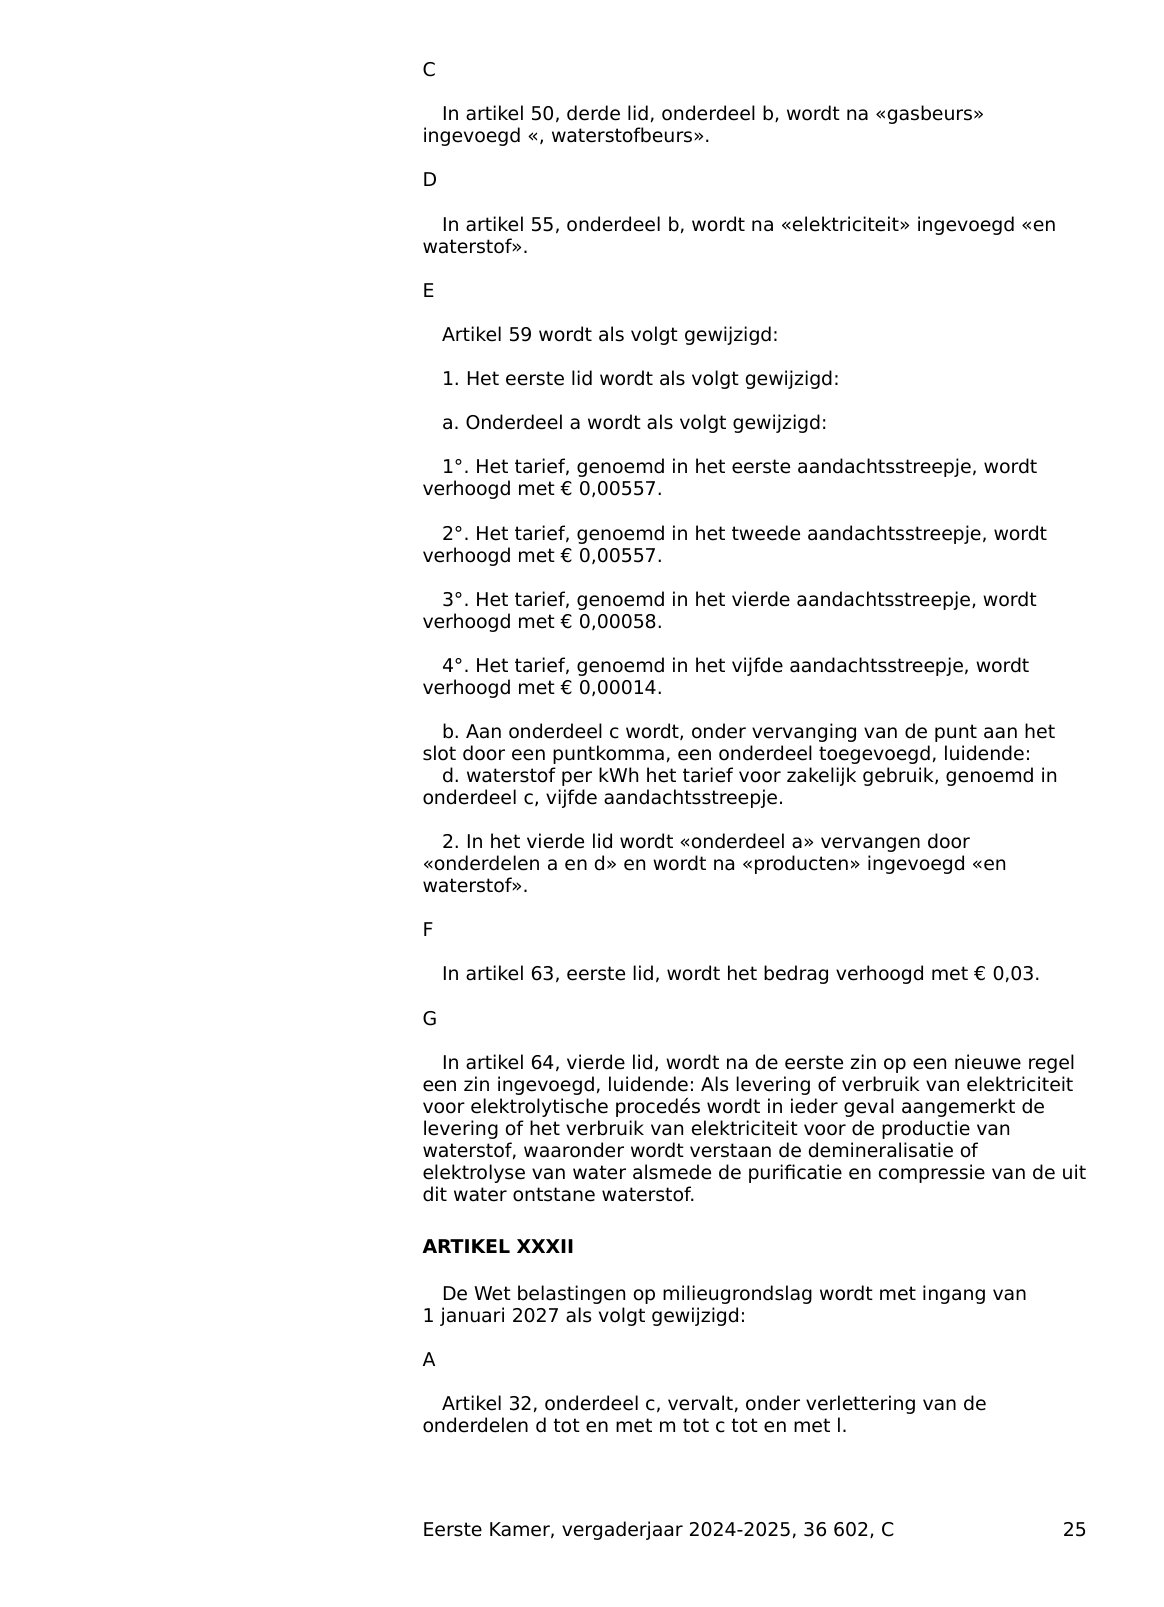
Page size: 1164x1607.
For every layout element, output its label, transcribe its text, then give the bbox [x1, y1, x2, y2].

text 1°. Het tarief, genoemd in het eerste aandachtsstreepje, wordt verhoogd met € 0,00557. [422, 456, 1087, 500]
text F [422, 919, 1087, 941]
text b. Aan onderdeel c wordt, onder vervanging van de punt aan het slot door een puntkomma, een onderdeel toegevoegd, luidende: [422, 721, 1087, 765]
text In artikel 64, vierde lid, wordt na de eerste zin op een nieuwe regel een zin ingevoegd, luidende: Als levering of verbruik van elektriciteit voor elektrolytische procedés wordt in ieder geval aangemerkt de levering of het verbruik van elektriciteit voor de productie van waterstof, waaronder wordt verstaan de demineralisatie of elektrolyse van water alsmede de purificatie en compressie van de uit dit water ontstane waterstof. [422, 1052, 1087, 1206]
text a. Onderdeel a wordt als volgt gewijzigd: [422, 412, 1087, 434]
text C [422, 59, 1087, 81]
text In artikel 50, derde lid, onderdeel b, wordt na «gasbeurs» ingevoegd «, waterstofbeurs». [422, 103, 1087, 147]
text 2. In het vierde lid wordt «onderdeel a» vervangen door «onderdelen a en d» en wordt na «producten» ingevoegd «en waterstof». [422, 831, 1087, 897]
text In artikel 63, eerste lid, wordt het bedrag verhoogd met € 0,03. [422, 963, 1087, 985]
text 1. Het eerste lid wordt als volgt gewijzigd: [422, 368, 1087, 390]
text Artikel 32, onderdeel c, vervalt, onder verlettering van de onderdelen d tot en met m tot c tot en met l. [422, 1393, 1087, 1437]
text Artikel 59 wordt als volgt gewijzigd: [422, 324, 1087, 346]
text 2°. Het tarief, genoemd in het tweede aandachtsstreepje, wordt verhoogd met € 0,00557. [422, 522, 1087, 566]
text d. waterstof per kWh het tarief voor zakelijk gebruik, genoemd in onderdeel c, vijfde aandachtsstreepje. [422, 765, 1087, 809]
text E [422, 280, 1087, 302]
text De Wet belastingen op milieugrondslag wordt met ingang van 1 januari 2027 als volgt gewijzigd: [422, 1282, 1087, 1326]
text 4°. Het tarief, genoemd in het vijfde aandachtsstreepje, wordt verhoogd met € 0,00014. [422, 655, 1087, 699]
text A [422, 1349, 1087, 1371]
subtitle ARTIKEL XXXII [422, 1236, 1087, 1257]
text G [422, 1007, 1087, 1029]
text 3°. Het tarief, genoemd in het vierde aandachtsstreepje, wordt verhoogd met € 0,00058. [422, 589, 1087, 633]
text D [422, 169, 1087, 191]
text In artikel 55, onderdeel b, wordt na «elektriciteit» ingevoegd «en waterstof». [422, 213, 1087, 257]
